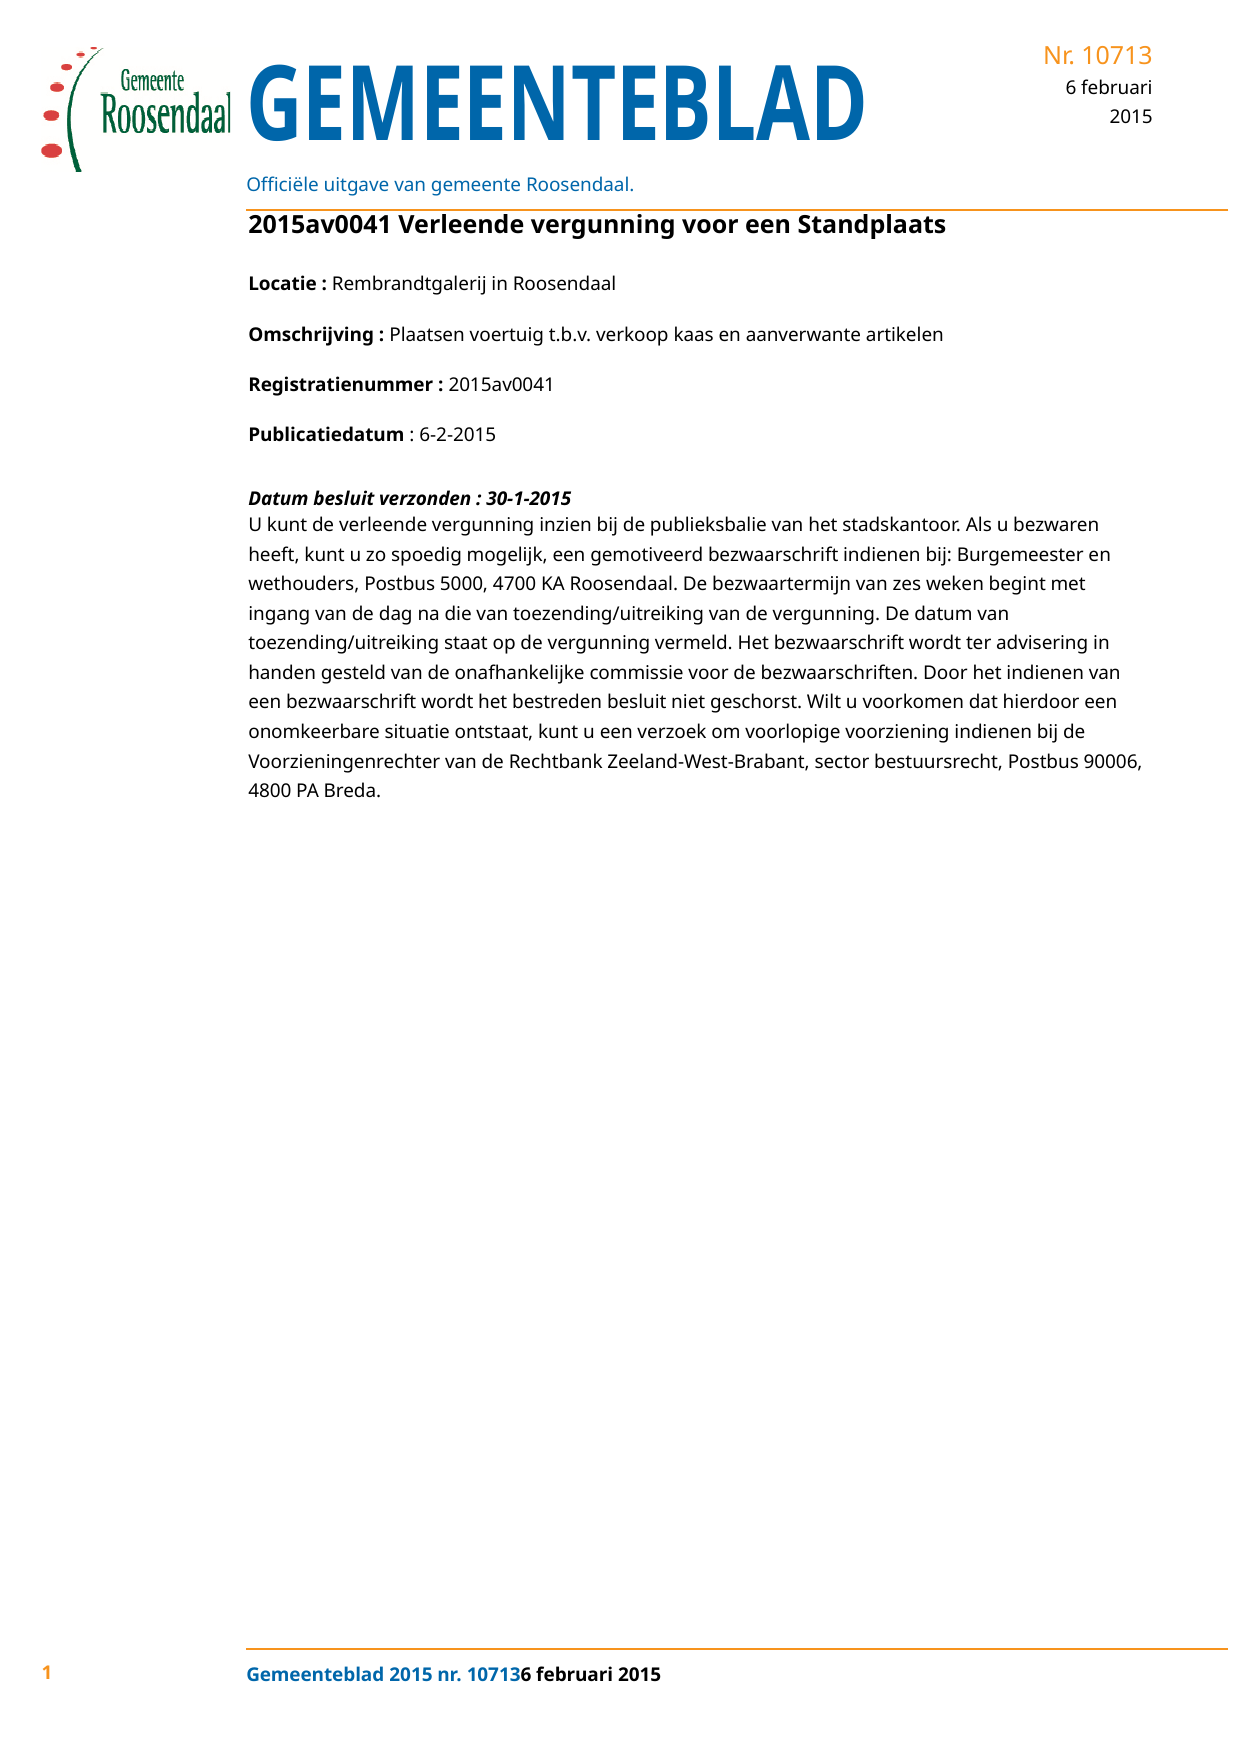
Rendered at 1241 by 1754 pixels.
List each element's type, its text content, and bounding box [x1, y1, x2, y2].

text Omschrijving : Plaatsen voertuig t.b.v. verkoop kaas en aanverwante artikelen [248, 321, 1152, 346]
text 2015av0041 Verleende vergunning voor een Standplaats [248, 211, 1152, 241]
text Publicatiedatum : 6-2-2015 [248, 422, 1152, 447]
text Locatie : Rembrandtgalerij in Roosendaal [248, 270, 1152, 296]
picture [41, 47, 231, 172]
text Datum besluit verzonden : 30-1-2015 [248, 486, 1152, 511]
text Registratienummer : 2015av0041 [248, 371, 1152, 397]
text U kunt de verleende vergunning inzien bij de publieksbalie van het stadskantoor. Als u bezwaren heeft, kunt u zo spoedig mogelijk, een gemotiveerd bezwaarschrift indienen bij: Burgemeester en wethouders, Postbus 5000, 4700 KA Roosendaal. De bezwaartermijn van zes weken begint met ingang van de dag na die van toezending/uitreiking van de vergunning. De datum van toezending/uitreiking staat op de vergunning vermeld. Het bezwaarschrift wordt ter advisering in handen gesteld van de onafhankelijke commissie voor de bezwaarschriften. Door het indienen van een bezwaarschrift wordt het bestreden besluit niet geschorst. Wilt u voorkomen dat hierdoor een onomkeerbare situatie ontstaat, kunt u een verzoek om voorlopige voorziening indienen bij de Voorzieningenrechter van de Rechtbank Zeeland-West-Brabant, sector bestuursrecht, Postbus 90006, 4800 PA Breda. [248, 511, 1152, 803]
